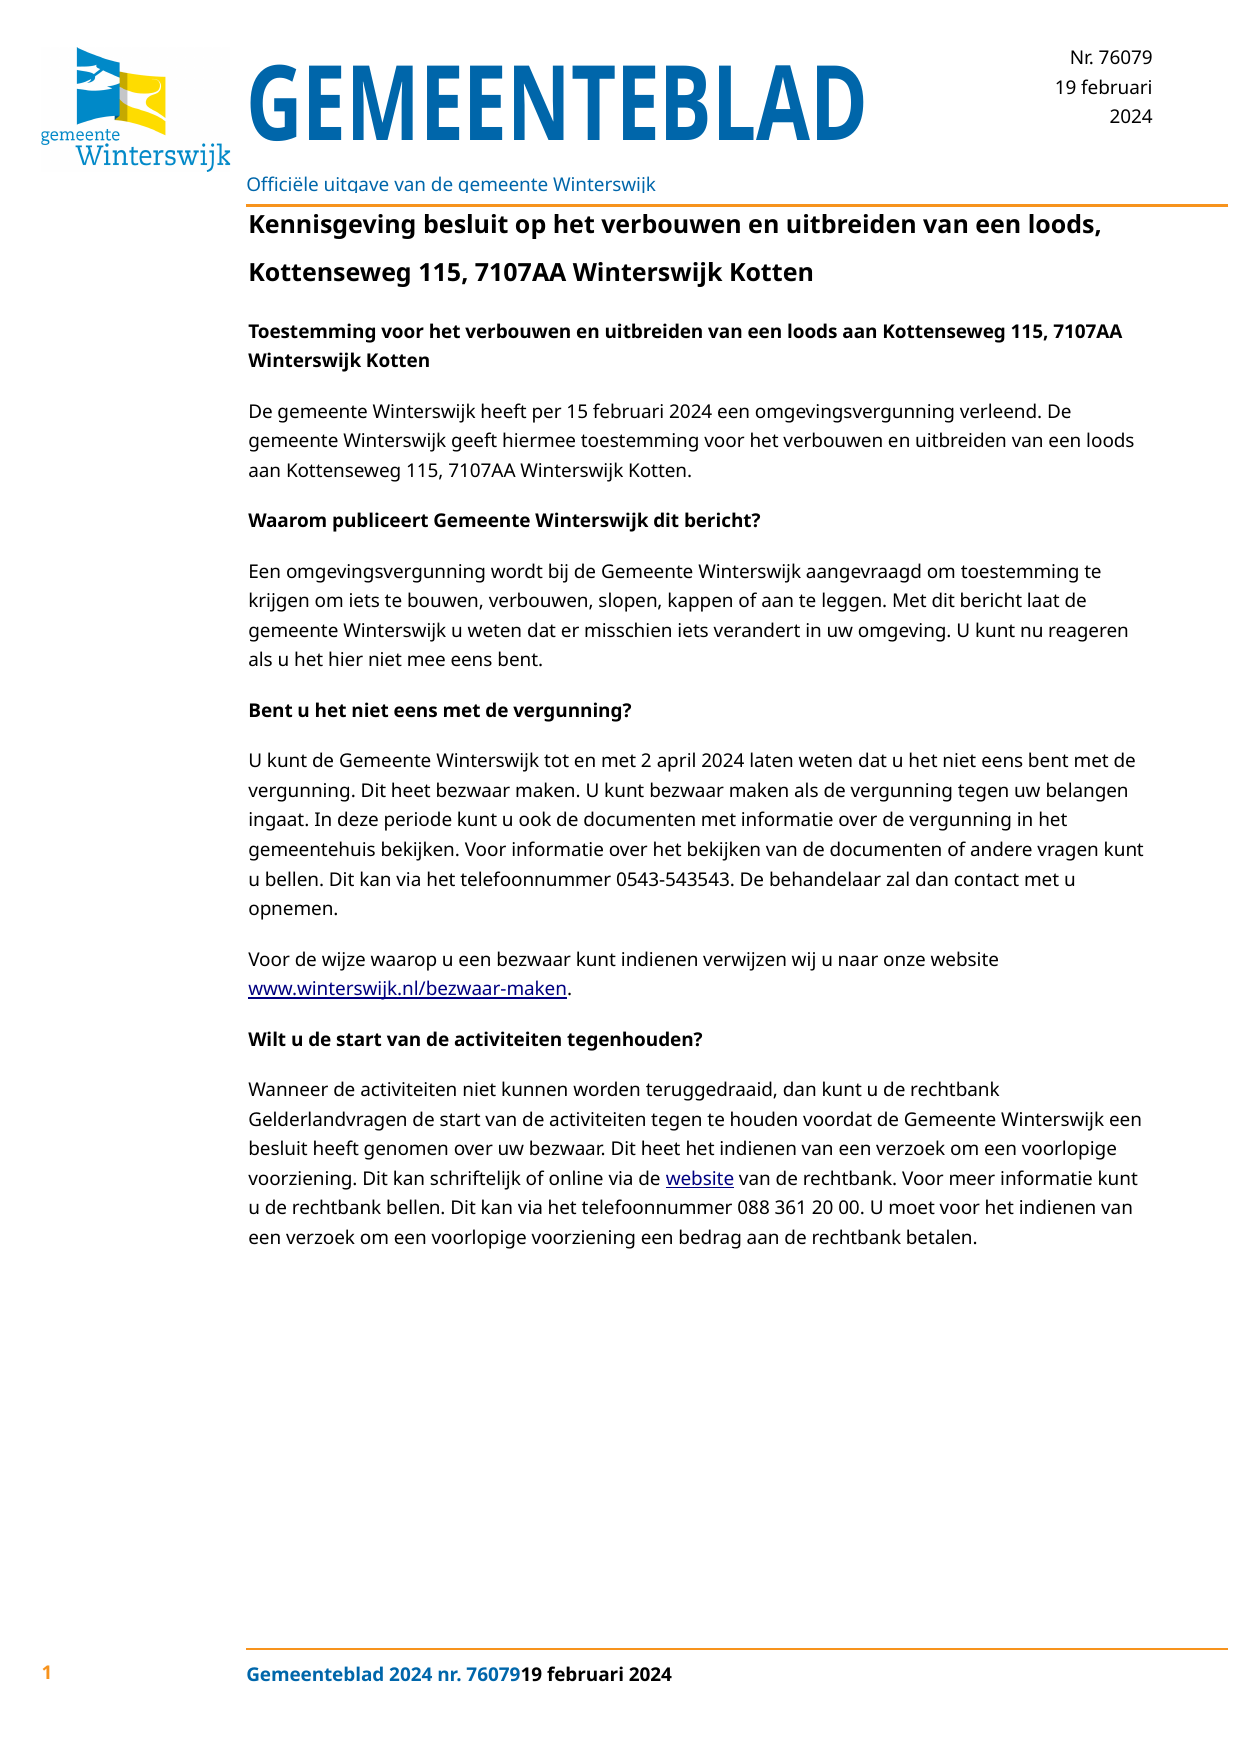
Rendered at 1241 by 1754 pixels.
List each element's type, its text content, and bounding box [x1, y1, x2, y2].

text Bent u het niet eens met de vergunning? [248, 697, 1152, 723]
text De gemeente Winterswijk heeft per 15 februari 2024 een omgevingsvergunning verleend. De gemeente Winterswijk geeft hiermee toestemming voor het verbouwen en uitbreiden van een loods aan Kottenseweg 115, 7107AA Winterswijk Kotten. [248, 398, 1152, 483]
text Kennisgeving besluit op het verbouwen en uitbreiden van een loods, Kottenseweg 115, 7107AA Winterswijk Kotten [248, 207, 1152, 288]
text Toestemming voor het verbouwen en uitbreiden van een loods aan Kottenseweg 115, 7107AA Winterswijk Kotten [248, 318, 1152, 373]
picture [41, 47, 231, 172]
text Wilt u de start van de activiteiten tegenhouden? [248, 1026, 1152, 1052]
text Voor de wijze waarop u een bezwaar kunt indienen verwijzen wij u naar onze website www.winterswijk.nl/bezwaar-maken. [248, 946, 1152, 1001]
text U kunt de Gemeente Winterswijk tot en met 2 april 2024 laten weten dat u het niet eens bent met de vergunning. Dit heet bezwaar maken. U kunt bezwaar maken als de vergunning tegen uw belangen ingaat. In deze periode kunt u ook de documenten met informatie over de vergunning in het gemeentehuis bekijken. Voor informatie over het bekijken van de documenten of andere vragen kunt u bellen. Dit kan via het telefoonnummer 0543-543543. De behandelaar zal dan contact met u opnemen. [248, 747, 1152, 921]
text Waarom publiceert Gemeente Winterswijk dit bericht? [248, 507, 1152, 533]
text Wanneer de activiteiten niet kunnen worden teruggedraaid, dan kunt u de rechtbank Gelderlandvragen de start van de activiteiten tegen te houden voordat de Gemeente Winterswijk een besluit heeft genomen over uw bezwaar. Dit heet het indienen van een verzoek om een voorlopige voorziening. Dit kan schriftelijk of online via de website van de rechtbank. Voor meer informatie kunt u de rechtbank bellen. Dit kan via het telefoonnummer 088 361 20 00. U moet voor het indienen van een verzoek om een voorlopige voorziening een bedrag aan de rechtbank betalen. [248, 1076, 1152, 1250]
picture [225, 153, 231, 162]
text Een omgevingsvergunning wordt bij de Gemeente Winterswijk aangevraagd om toestemming te krijgen om iets te bouwen, verbouwen, slopen, kappen of aan te leggen. Met dit bericht laat de gemeente Winterswijk u weten dat er misschien iets verandert in uw omgeving. U kunt nu reageren als u het hier niet mee eens bent. [248, 558, 1152, 672]
